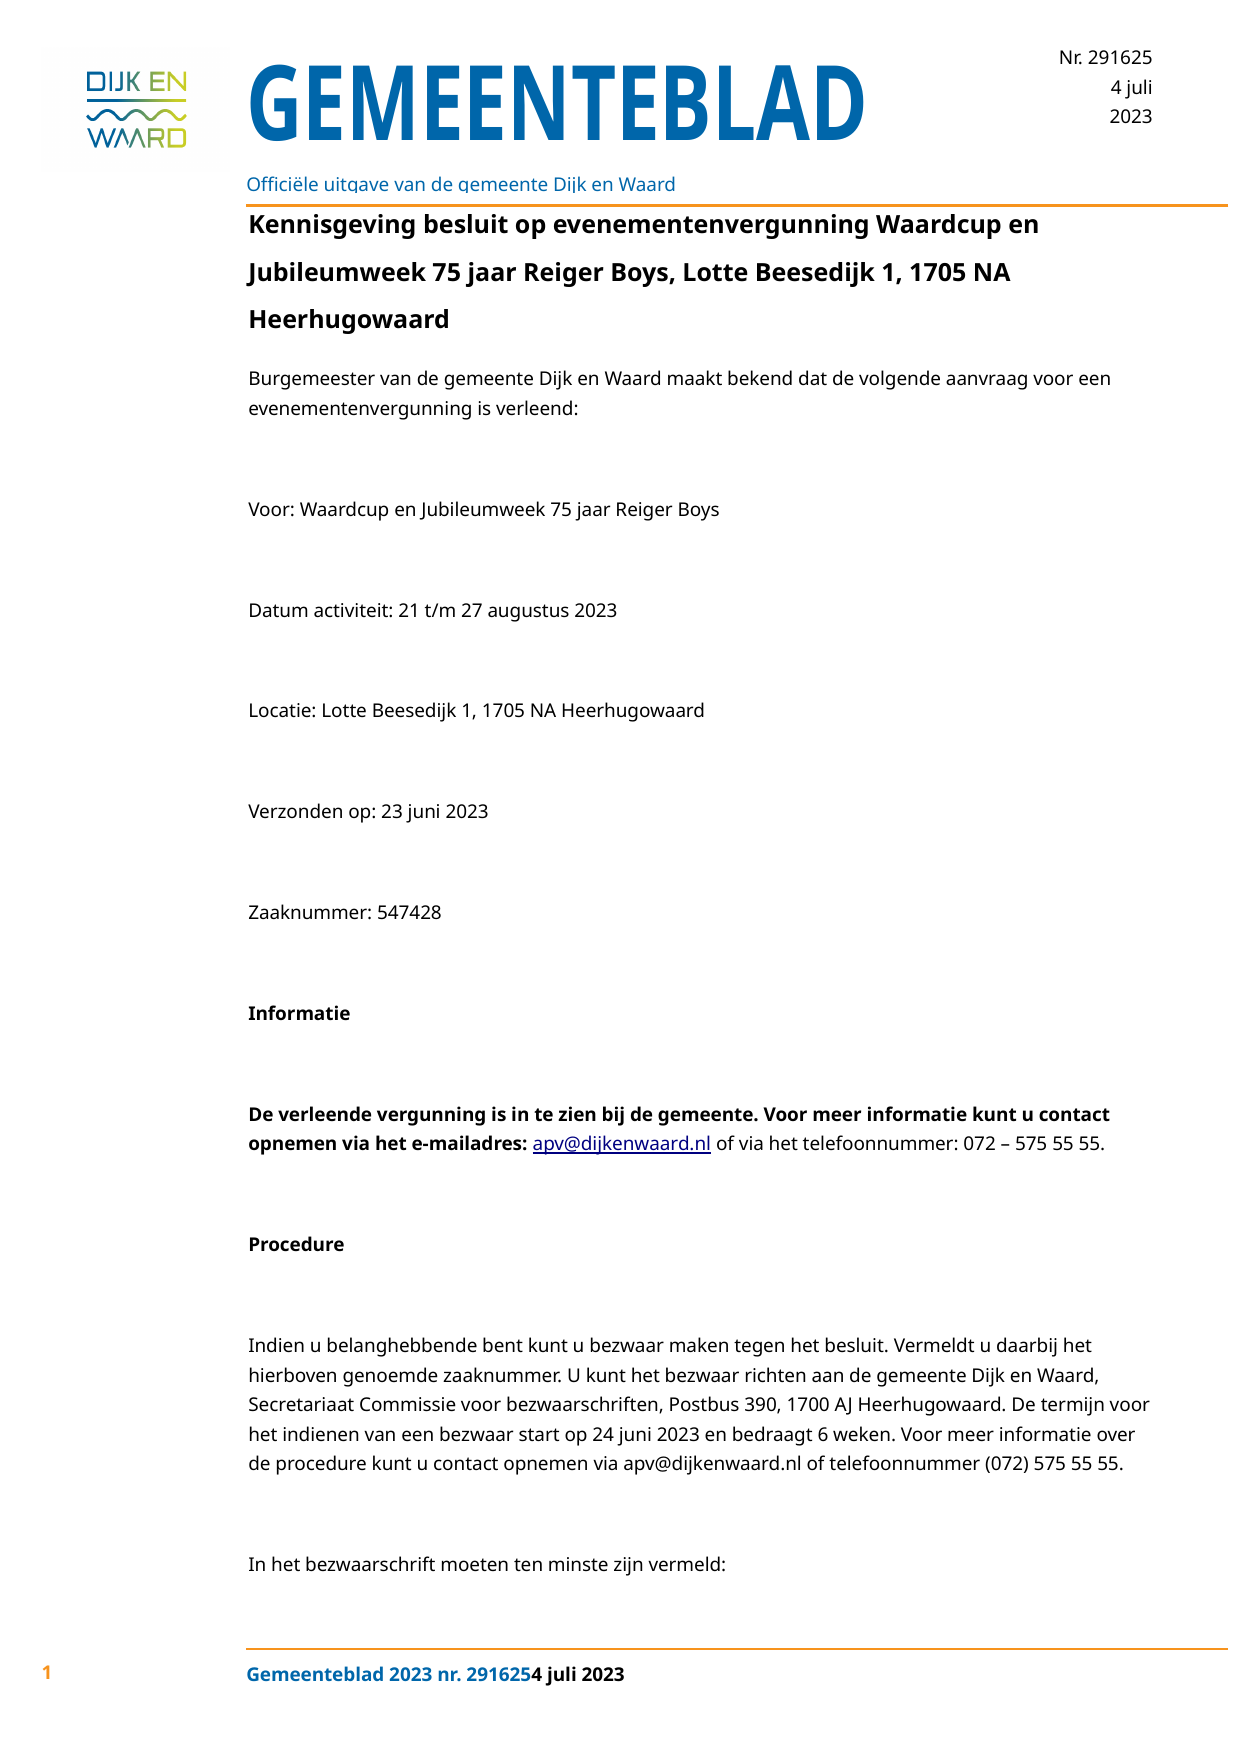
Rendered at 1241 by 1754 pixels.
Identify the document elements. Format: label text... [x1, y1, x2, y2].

text Kennisgeving besluit op evenementenvergunning Waardcup en Jubileumweek 75 jaar Reiger Boys, Lotte Beesedijk 1, 1705 NA Heerhugowaard [248, 207, 1152, 336]
text Verzonden op: 23 juni 2023 [248, 798, 1152, 824]
picture [41, 47, 231, 172]
text Burgemeester van de gemeente Dijk en Waard maakt bekend dat de volgende aanvraag voor een evenementenvergunning is verleend: [248, 366, 1152, 421]
text Zaaknummer: 547428 [248, 899, 1152, 925]
text Procedure [248, 1231, 1152, 1257]
text De verleende vergunning is in te zien bij de gemeente. Voor meer informatie kunt u contact opnemen via het e-mailadres: apv@dijkenwaard.nl of via het telefoonnummer: 072 – 575 55 55. [248, 1101, 1152, 1156]
text Voor: Waardcup en Jubileumweek 75 jaar Reiger Boys [248, 496, 1152, 522]
text Informatie [248, 1000, 1152, 1026]
text Locatie: Lotte Beesedijk 1, 1705 NA Heerhugowaard [248, 698, 1152, 723]
text Indien u belanghebbende bent kunt u bezwaar maken tegen het besluit. Vermeldt u daarbij het hierboven genoemde zaaknummer. U kunt het bezwaar richten aan de gemeente Dijk en Waard, Secretariaat Commissie voor bezwaarschriften, Postbus 390, 1700 AJ Heerhugowaard. De termijn voor het indienen van een bezwaar start op 24 juni 2023 en bedraagt 6 weken. Voor meer informatie over de procedure kunt u contact opnemen via apv@dijkenwaard.nl of telefoonnummer (072) 575 55 55. [248, 1332, 1152, 1476]
text In het bezwaarschrift moeten ten minste zijn vermeld: [248, 1551, 1152, 1577]
text Datum activiteit: 21 t/m 27 augustus 2023 [248, 597, 1152, 622]
